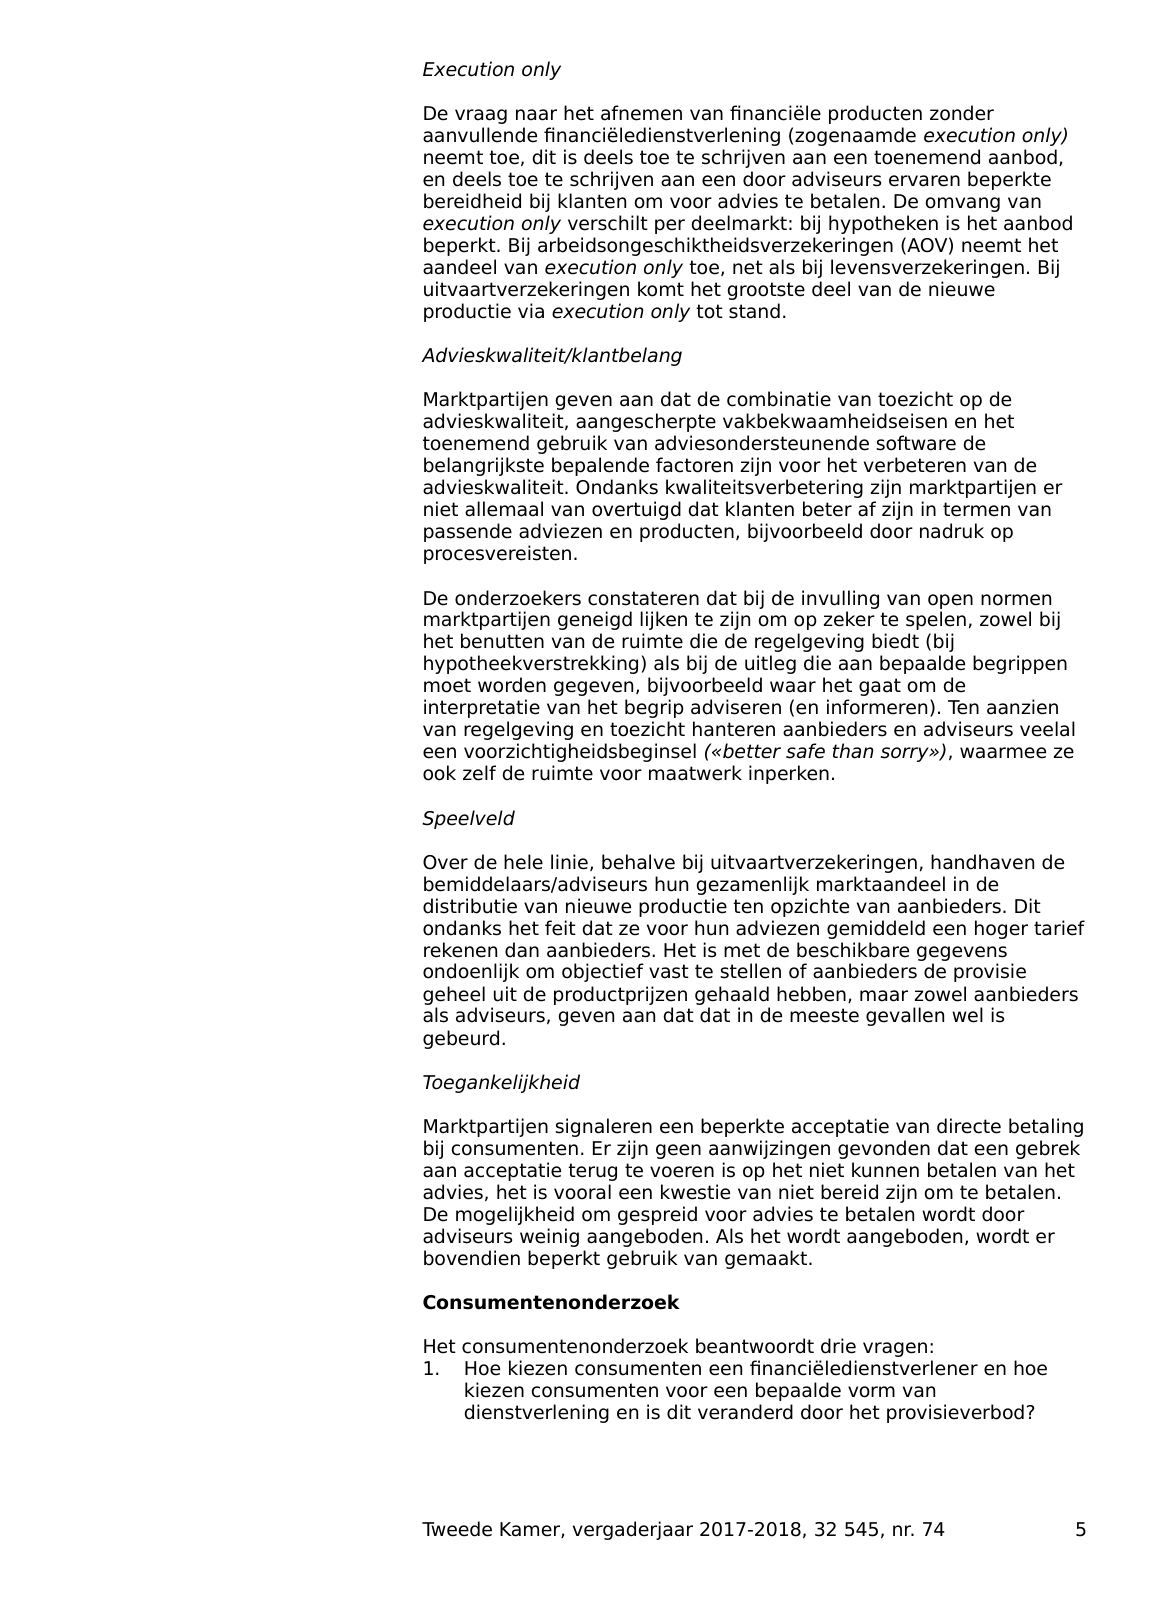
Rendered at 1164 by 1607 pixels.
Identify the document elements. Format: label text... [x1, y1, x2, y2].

subtitle Speelveld [422, 807, 1087, 829]
text Over de hele linie, behalve bij uitvaartverzekeringen, handhaven de bemiddelaars/adviseurs hun gezamenlijk marktaandeel in de distributie van nieuwe productie ten opzichte van aanbieders. Dit ondanks het feit dat ze voor hun adviezen gemiddeld een hoger tarief rekenen dan aanbieders. Het is met de beschikbare gegevens ondoenlijk om objectief vast te stellen of aanbieders de provisie geheel uit de productprijzen gehaald hebben, maar zowel aanbieders als adviseurs, geven aan dat dat in de meeste gevallen wel is gebeurd. [422, 852, 1087, 1049]
subtitle Advieskwaliteit/klantbelang [422, 345, 1087, 367]
subtitle Toegankelijkheid [422, 1072, 1087, 1093]
text Marktpartijen geven aan dat de combinatie van toezicht op de advieskwaliteit, aangescherpte vakbekwaamheidseisen en het toenemend gebruik van adviesondersteunende software de belangrijkste bepalende factoren zijn voor het verbeteren van de advieskwaliteit. Ondanks kwaliteitsverbetering zijn marktpartijen er niet allemaal van overtuigd dat klanten beter af zijn in termen van passende adviezen en producten, bijvoorbeeld door nadruk op procesvereisten. [422, 389, 1087, 565]
text De onderzoekers constateren dat bij de invulling van open normen marktpartijen geneigd lijken te zijn om op zeker te spelen, zowel bij het benutten van de ruimte die de regelgeving biedt (bij hypotheekverstrekking) als bij de uitleg die aan bepaalde begrippen moet worden gegeven, bijvoorbeeld waar het gaat om de interpretatie van het begrip adviseren (en informeren). Ten aanzien van regelgeving en toezicht hanteren aanbieders en adviseurs veelal een voorzichtigheidsbeginsel («better safe than sorry»), waarmee ze ook zelf de ruimte voor maatwerk inperken. [422, 587, 1087, 785]
subtitle Execution only [422, 59, 1087, 81]
subtitle Consumentenonderzoek [422, 1292, 1087, 1314]
text De vraag naar het afnemen van financiële producten zonder aanvullende financiëledienstverlening (zogenaamde execution only) neemt toe, dit is deels toe te schrijven aan een toenemend aanbod, en deels toe te schrijven aan een door adviseurs ervaren beperkte bereidheid bij klanten om voor advies te betalen. De omvang van execution only verschilt per deelmarkt: bij hypotheken is het aanbod beperkt. Bij arbeidsongeschiktheidsverzekeringen (AOV) neemt het aandeel van execution only toe, net als bij levensverzekeringen. Bij uitvaartverzekeringen komt het grootste deel van de nieuwe productie via execution only tot stand. [422, 103, 1087, 323]
text Marktpartijen signaleren een beperkte acceptatie van directe betaling bij consumenten. Er zijn geen aanwijzingen gevonden dat een gebrek aan acceptatie terug te voeren is op het niet kunnen betalen van het advies, het is vooral een kwestie van niet bereid zijn om te betalen. De mogelijkheid om gespreid voor advies te betalen wordt door adviseurs weinig aangeboden. Als het wordt aangeboden, wordt er bovendien beperkt gebruik van gemaakt. [422, 1116, 1087, 1269]
text Het consumentenonderzoek beantwoordt drie vragen: [422, 1336, 1087, 1358]
text 1. Hoe kiezen consumenten een financiëledienstverlener en hoe kiezen consumenten voor een bepaalde vorm van dienstverlening en is dit veranderd door het provisieverbod? [422, 1358, 1087, 1424]
